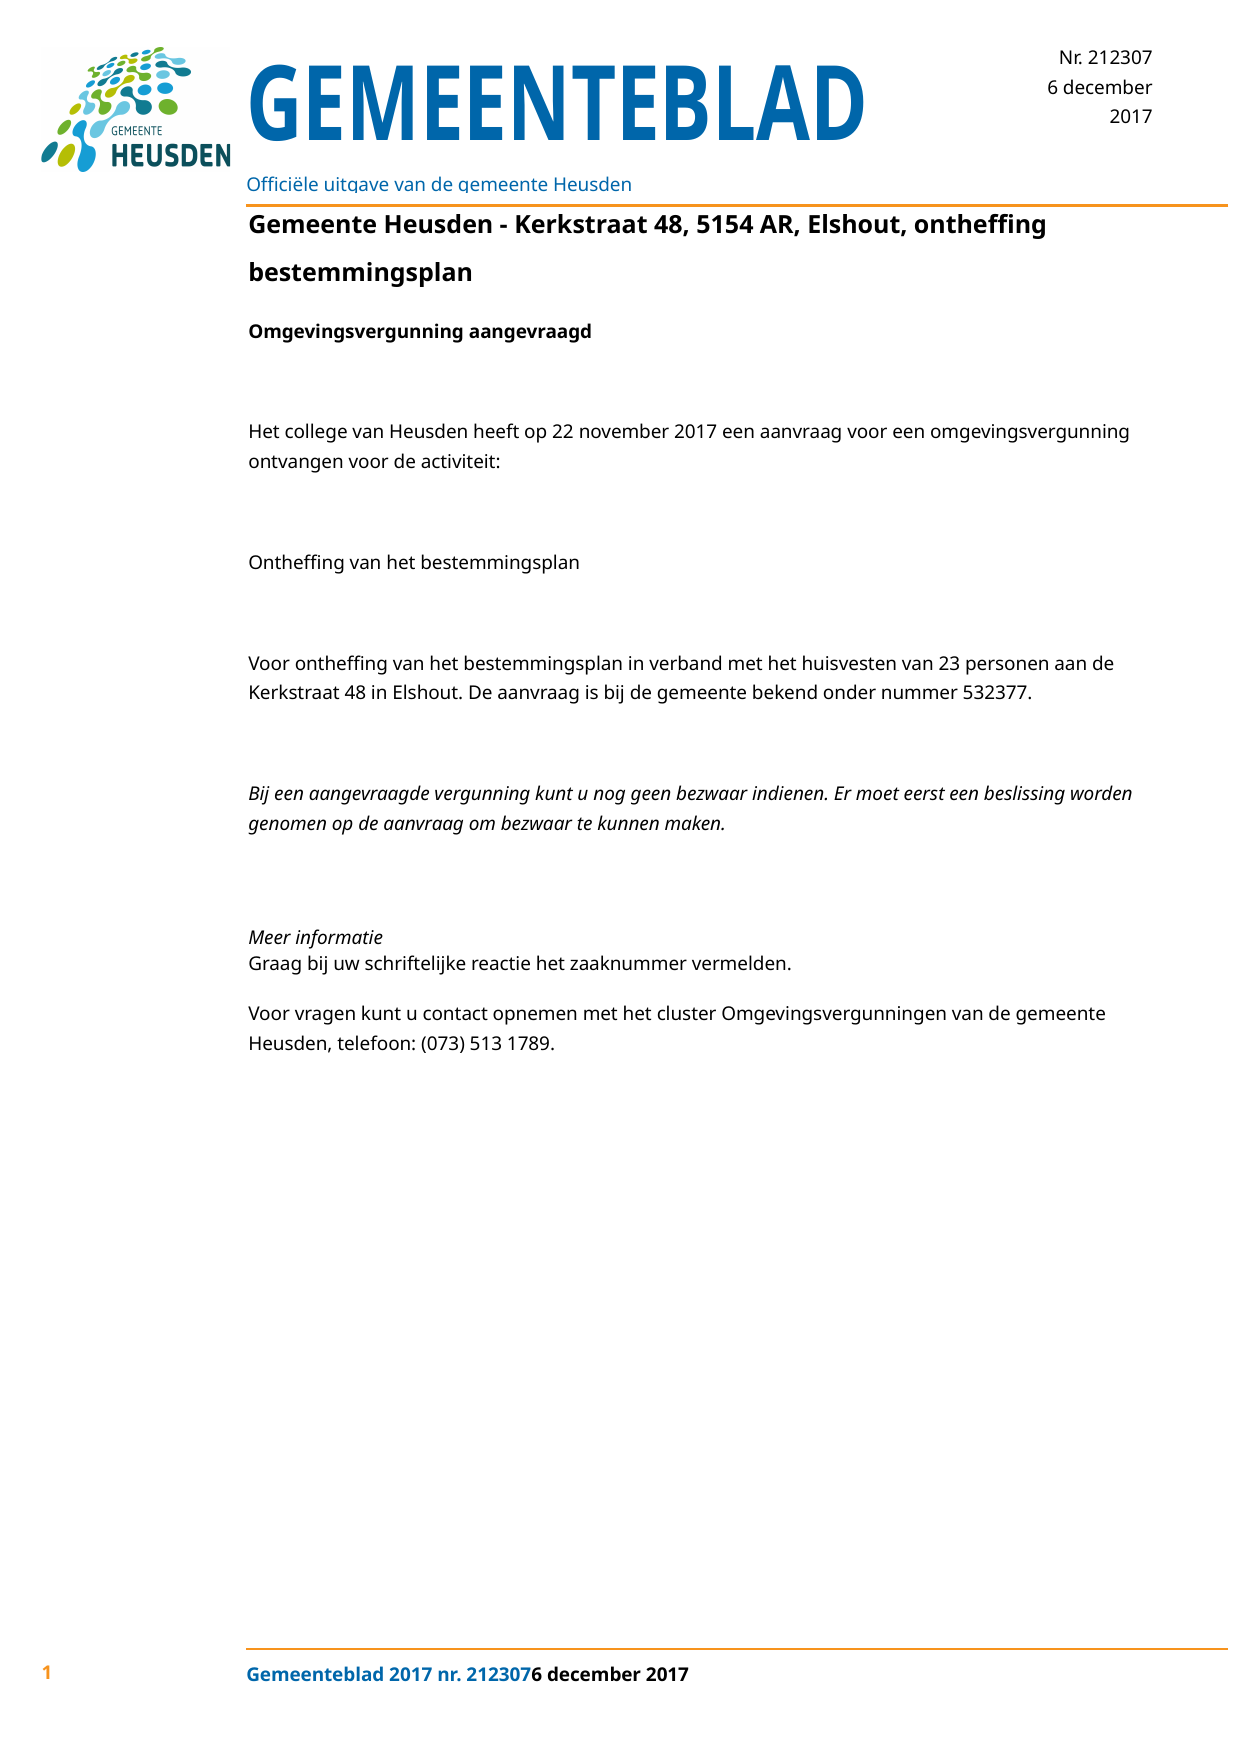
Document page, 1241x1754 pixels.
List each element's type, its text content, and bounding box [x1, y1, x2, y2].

text Voor ontheffing van het bestemmingsplan in verband met het huisvesten van 23 personen aan de Kerkstraat 48 in Elshout. De aanvraag is bij de gemeente bekend onder nummer 532377. [248, 650, 1152, 705]
text Bij een aangevraagde vergunning kunt u nog geen bezwaar indienen. Er moet eerst een beslissing worden genomen op de aanvraag om bezwaar te kunnen maken. [248, 780, 1152, 836]
text Meer informatie [248, 924, 1152, 950]
text Omgevingsvergunning aangevraagd [248, 318, 1152, 344]
text Het college van Heusden heeft op 22 november 2017 een aanvraag voor een omgevingsvergunning ontvangen voor de activiteit: [248, 419, 1152, 474]
text Graag bij uw schriftelijke reactie het zaaknummer vermelden. [248, 950, 1152, 976]
text Gemeente Heusden - Kerkstraat 48, 5154 AR, Elshout, ontheffing bestemmingsplan [248, 207, 1152, 288]
text Voor vragen kunt u contact opnemen met het cluster Omgevingsvergunningen van de gemeente Heusden, telefoon: (073) 513 1789. [248, 1001, 1152, 1056]
picture [41, 47, 231, 172]
text Ontheffing van het bestemmingsplan [248, 549, 1152, 575]
